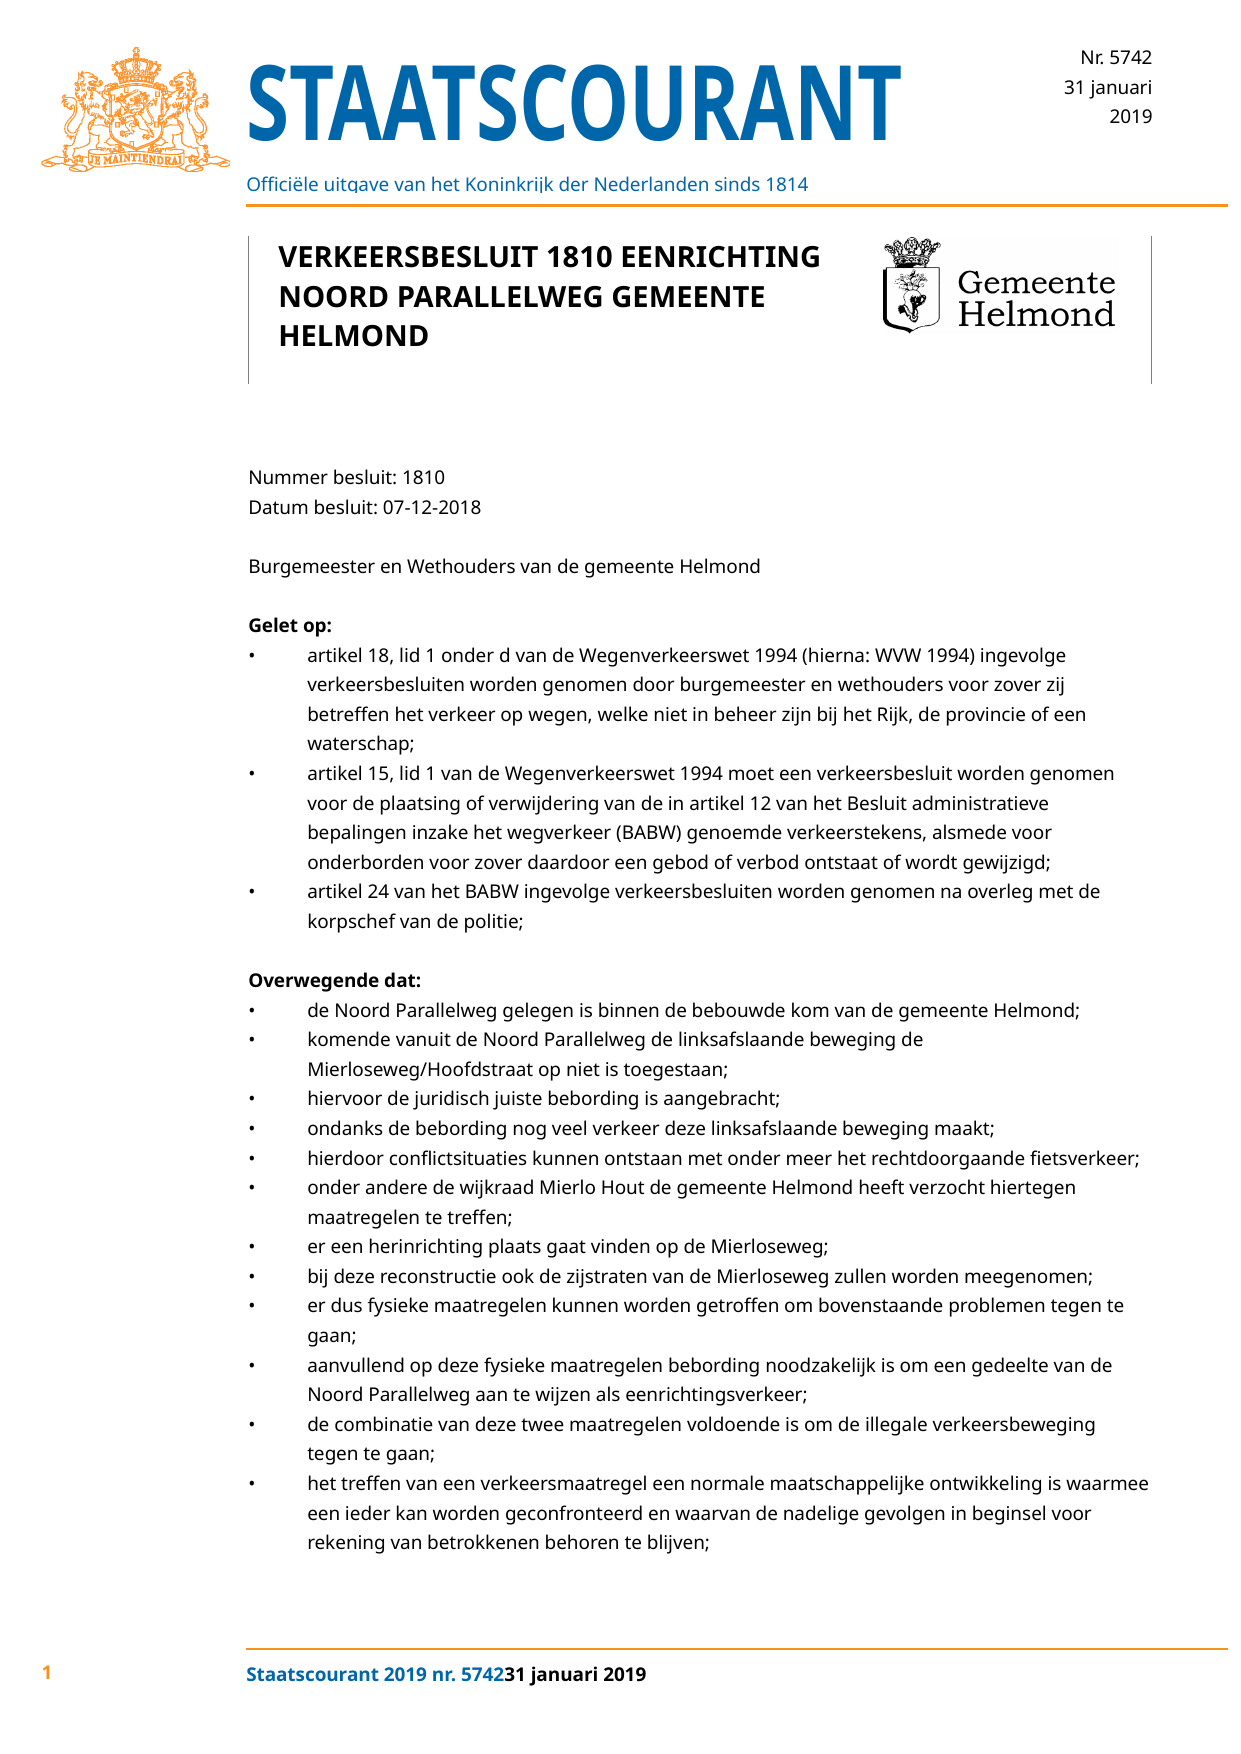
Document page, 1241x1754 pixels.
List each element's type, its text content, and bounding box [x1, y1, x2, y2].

text Burgemeester en Wethouders van de gemeente Helmond [248, 553, 1152, 579]
list artikel 24 van het BABW ingevolge verkeersbesluiten worden genomen na overleg met de korpschef van de politie; [248, 878, 1152, 934]
table_header VERKEERSBESLUIT 1810 EENRICHTING NOORD PARALLELWEG GEMEENTE HELMOND [249, 236, 850, 384]
text Nummer besluit: 1810 [248, 464, 1152, 490]
text Datum besluit: 07-12-2018 [248, 494, 1152, 519]
list artikel 18, lid 1 onder d van de Wegenverkeerswet 1994 (hierna: WVW 1994) ingevolge verkeersbesluiten worden genomen door burgemeester en wethouders voor zover zij betreffen het verkeer op wegen, welke niet in beheer zijn bij het Rijk, de provincie of een waterschap; [248, 642, 1152, 756]
list het treffen van een verkeersmaatregel een normale maatschappelijke ontwikkeling is waarmee een ieder kan worden geconfronteerd en waarvan de nadelige gevolgen in beginsel voor rekening van betrokkenen behoren te blijven; [248, 1470, 1152, 1555]
list hierdoor conflictsituaties kunnen ontstaan met onder meer het rechtdoorgaande fietsverkeer; [248, 1145, 1152, 1170]
list artikel 15, lid 1 van de Wegenverkeerswet 1994 moet een verkeersbesluit worden genomen voor de plaatsing of verwijdering van de in artikel 12 van het Besluit administratieve bepalingen inzake het wegverkeer (BABW) genoemde verkeerstekens, alsmede voor onderborden voor zover daardoor een gebod of verbod ontstaat of wordt gewijzigd; [248, 760, 1152, 874]
text Overwegende dat: [248, 967, 1152, 993]
picture [41, 47, 231, 172]
list komende vanuit de Noord Parallelweg de linksafslaande beweging de Mierloseweg/Hoofdstraat op niet is toegestaan; [248, 1026, 1152, 1082]
list bij deze reconstructie ook de zijstraten van de Mierloseweg zullen worden meegenomen; [248, 1263, 1152, 1289]
list hiervoor de juridisch juiste bebording is aangebracht; [248, 1086, 1152, 1111]
list de Noord Parallelweg gelegen is binnen de bebouwde kom van de gemeente Helmond; [248, 997, 1152, 1022]
list er een herinrichting plaats gaat vinden op de Mierloseweg; [248, 1233, 1152, 1259]
list ondanks de bebording nog veel verkeer deze linksafslaande beweging maakt; [248, 1115, 1152, 1141]
text Gelet op: [248, 612, 1152, 638]
table_header [850, 236, 1151, 384]
list er dus fysieke maatregelen kunnen worden getroffen om bovenstaande problemen tegen te gaan; [248, 1293, 1152, 1348]
list onder andere de wijkraad Mierlo Hout de gemeente Helmond heeft verzocht hiertegen maatregelen te treffen; [248, 1174, 1152, 1229]
list aanvullend op deze fysieke maatregelen bebording noodzakelijk is om een gedeelte van de Noord Parallelweg aan te wijzen als eenrichtingsverkeer; [248, 1352, 1152, 1407]
list de combinatie van deze twee maatregelen voldoende is om de illegale verkeersbeweging tegen te gaan; [248, 1411, 1152, 1466]
picture [882, 236, 1119, 334]
